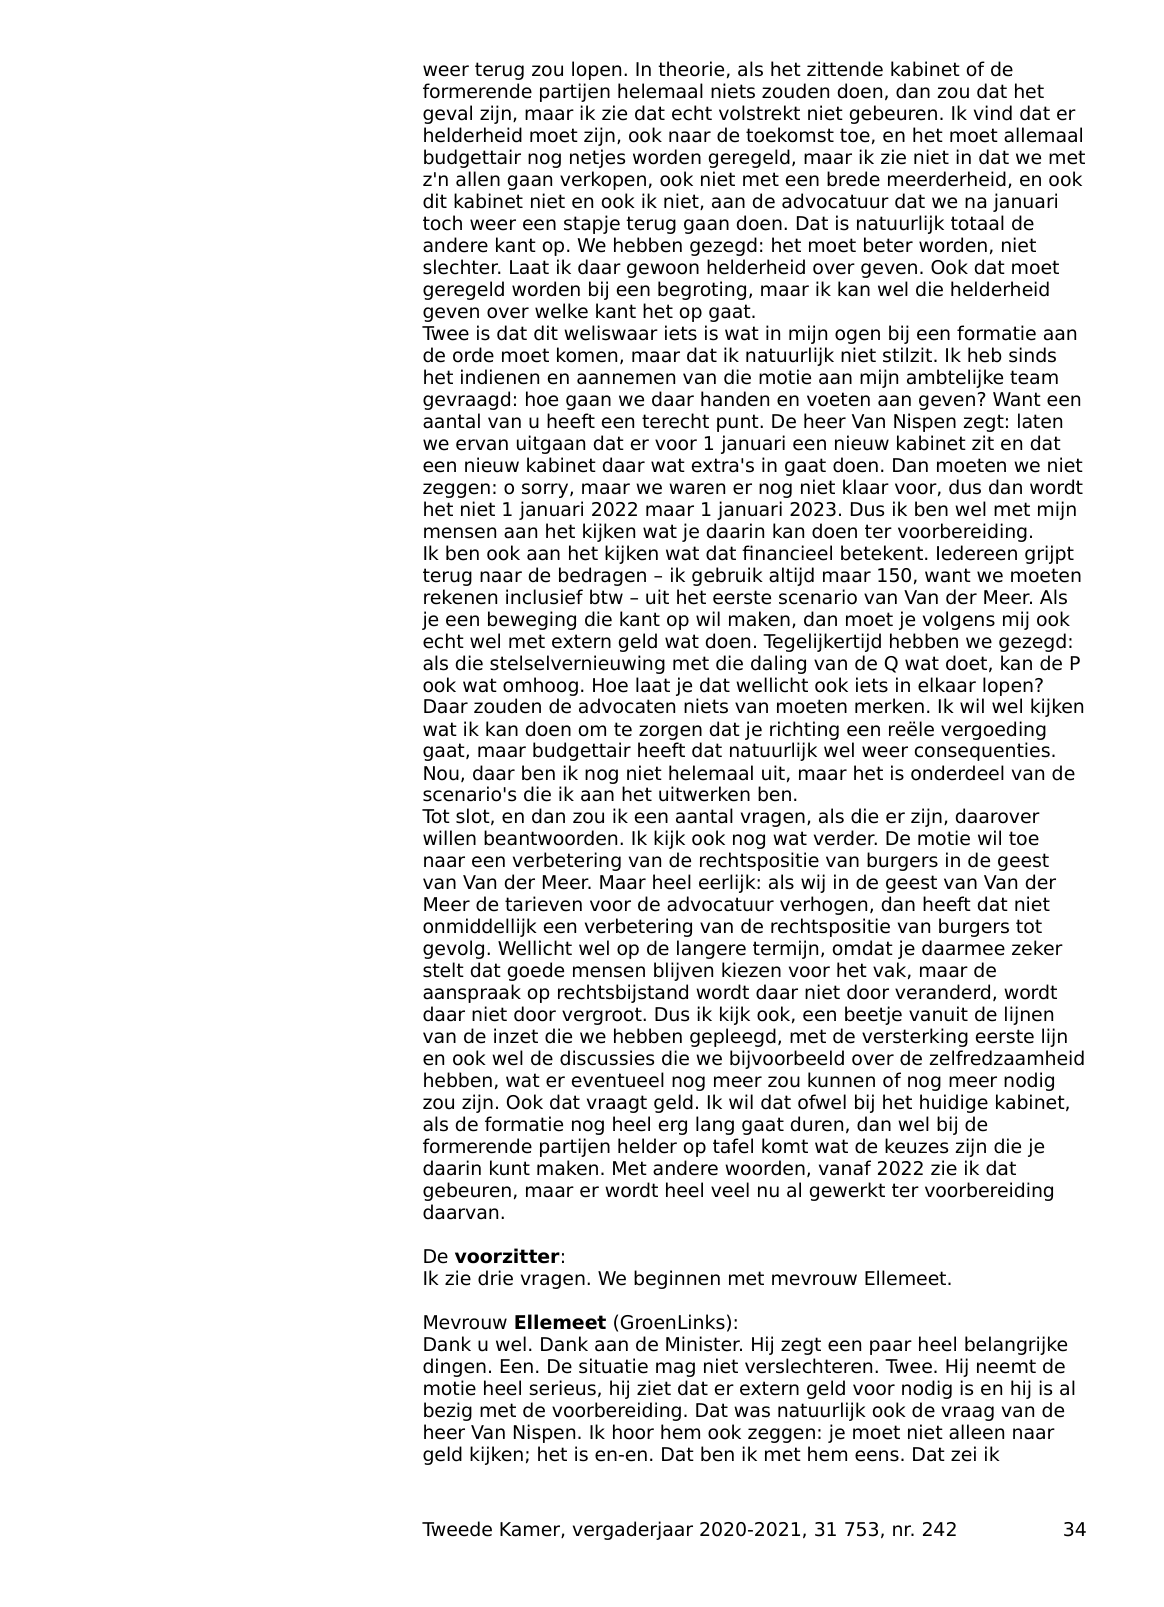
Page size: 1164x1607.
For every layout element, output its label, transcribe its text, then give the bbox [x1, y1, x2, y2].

text weer terug zou lopen. In theorie, als het zittende kabinet of de formerende partijen helemaal niets zouden doen, dan zou dat het geval zijn, maar ik zie dat echt volstrekt niet gebeuren. Ik vind dat er helderheid moet zijn, ook naar de toekomst toe, en het moet allemaal budgettair nog netjes worden geregeld, maar ik zie niet in dat we met z'n allen gaan verkopen, ook niet met een brede meerderheid, en ook dit kabinet niet en ook ik niet, aan de advocatuur dat we na januari toch weer een stapje terug gaan doen. Dat is natuurlijk totaal de andere kant op. We hebben gezegd: het moet beter worden, niet slechter. Laat ik daar gewoon helderheid over geven. Ook dat moet geregeld worden bij een begroting, maar ik kan wel die helderheid geven over welke kant het op gaat. [422, 59, 1087, 323]
text Dank u wel. Dank aan de Minister. Hij zegt een paar heel belangrijke dingen. Een. De situatie mag niet verslechteren. Twee. Hij neemt de motie heel serieus, hij ziet dat er extern geld voor nodig is en hij is al bezig met de voorbereiding. Dat was natuurlijk ook de vraag van de heer Van Nispen. Ik hoor hem ook zeggen: je moet niet alleen naar geld kijken; het is en-en. Dat ben ik met hem eens. Dat zei ik [422, 1334, 1087, 1466]
text Twee is dat dit weliswaar iets is wat in mijn ogen bij een formatie aan de orde moet komen, maar dat ik natuurlijk niet stilzit. Ik heb sinds het indienen en aannemen van die motie aan mijn ambtelijke team gevraagd: hoe gaan we daar handen en voeten aan geven? Want een aantal van u heeft een terecht punt. De heer Van Nispen zegt: laten we ervan uitgaan dat er voor 1 januari een nieuw kabinet zit en dat een nieuw kabinet daar wat extra's in gaat doen. Dan moeten we niet zeggen: o sorry, maar we waren er nog niet klaar voor, dus dan wordt het niet 1 januari 2022 maar 1 januari 2023. Dus ik ben wel met mijn mensen aan het kijken wat je daarin kan doen ter voorbereiding. [422, 323, 1087, 543]
text Ik zie drie vragen. We beginnen met mevrouw Ellemeet. [422, 1268, 1087, 1290]
text De voorzitter: [422, 1246, 1087, 1268]
text Tot slot, en dan zou ik een aantal vragen, als die er zijn, daarover willen beantwoorden. Ik kijk ook nog wat verder. De motie wil toe naar een verbetering van de rechtspositie van burgers in de geest van Van der Meer. Maar heel eerlijk: als wij in de geest van Van der Meer de tarieven voor de advocatuur verhogen, dan heeft dat niet onmiddellijk een verbetering van de rechtspositie van burgers tot gevolg. Wellicht wel op de langere termijn, omdat je daarmee zeker stelt dat goede mensen blijven kiezen voor het vak, maar de aanspraak op rechtsbijstand wordt daar niet door veranderd, wordt daar niet door vergroot. Dus ik kijk ook, een beetje vanuit de lijnen van de inzet die we hebben gepleegd, met de versterking eerste lijn en ook wel de discussies die we bijvoorbeeld over de zelfredzaamheid hebben, wat er eventueel nog meer zou kunnen of nog meer nodig zou zijn. Ook dat vraagt geld. Ik wil dat ofwel bij het huidige kabinet, als de formatie nog heel erg lang gaat duren, dan wel bij de formerende partijen helder op tafel komt wat de keuzes zijn die je daarin kunt maken. Met andere woorden, vanaf 2022 zie ik dat gebeuren, maar er wordt heel veel nu al gewerkt ter voorbereiding daarvan. [422, 806, 1087, 1224]
text Mevrouw Ellemeet (GroenLinks): [422, 1312, 1087, 1334]
text Ik ben ook aan het kijken wat dat financieel betekent. Iedereen grijpt terug naar de bedragen – ik gebruik altijd maar 150, want we moeten rekenen inclusief btw – uit het eerste scenario van Van der Meer. Als je een beweging die kant op wil maken, dan moet je volgens mij ook echt wel met extern geld wat doen. Tegelijkertijd hebben we gezegd: als die stelselvernieuwing met die daling van de Q wat doet, kan de P ook wat omhoog. Hoe laat je dat wellicht ook iets in elkaar lopen? Daar zouden de advocaten niets van moeten merken. Ik wil wel kijken wat ik kan doen om te zorgen dat je richting een reële vergoeding gaat, maar budgettair heeft dat natuurlijk wel weer consequenties. Nou, daar ben ik nog niet helemaal uit, maar het is onderdeel van de scenario's die ik aan het uitwerken ben. [422, 543, 1087, 806]
